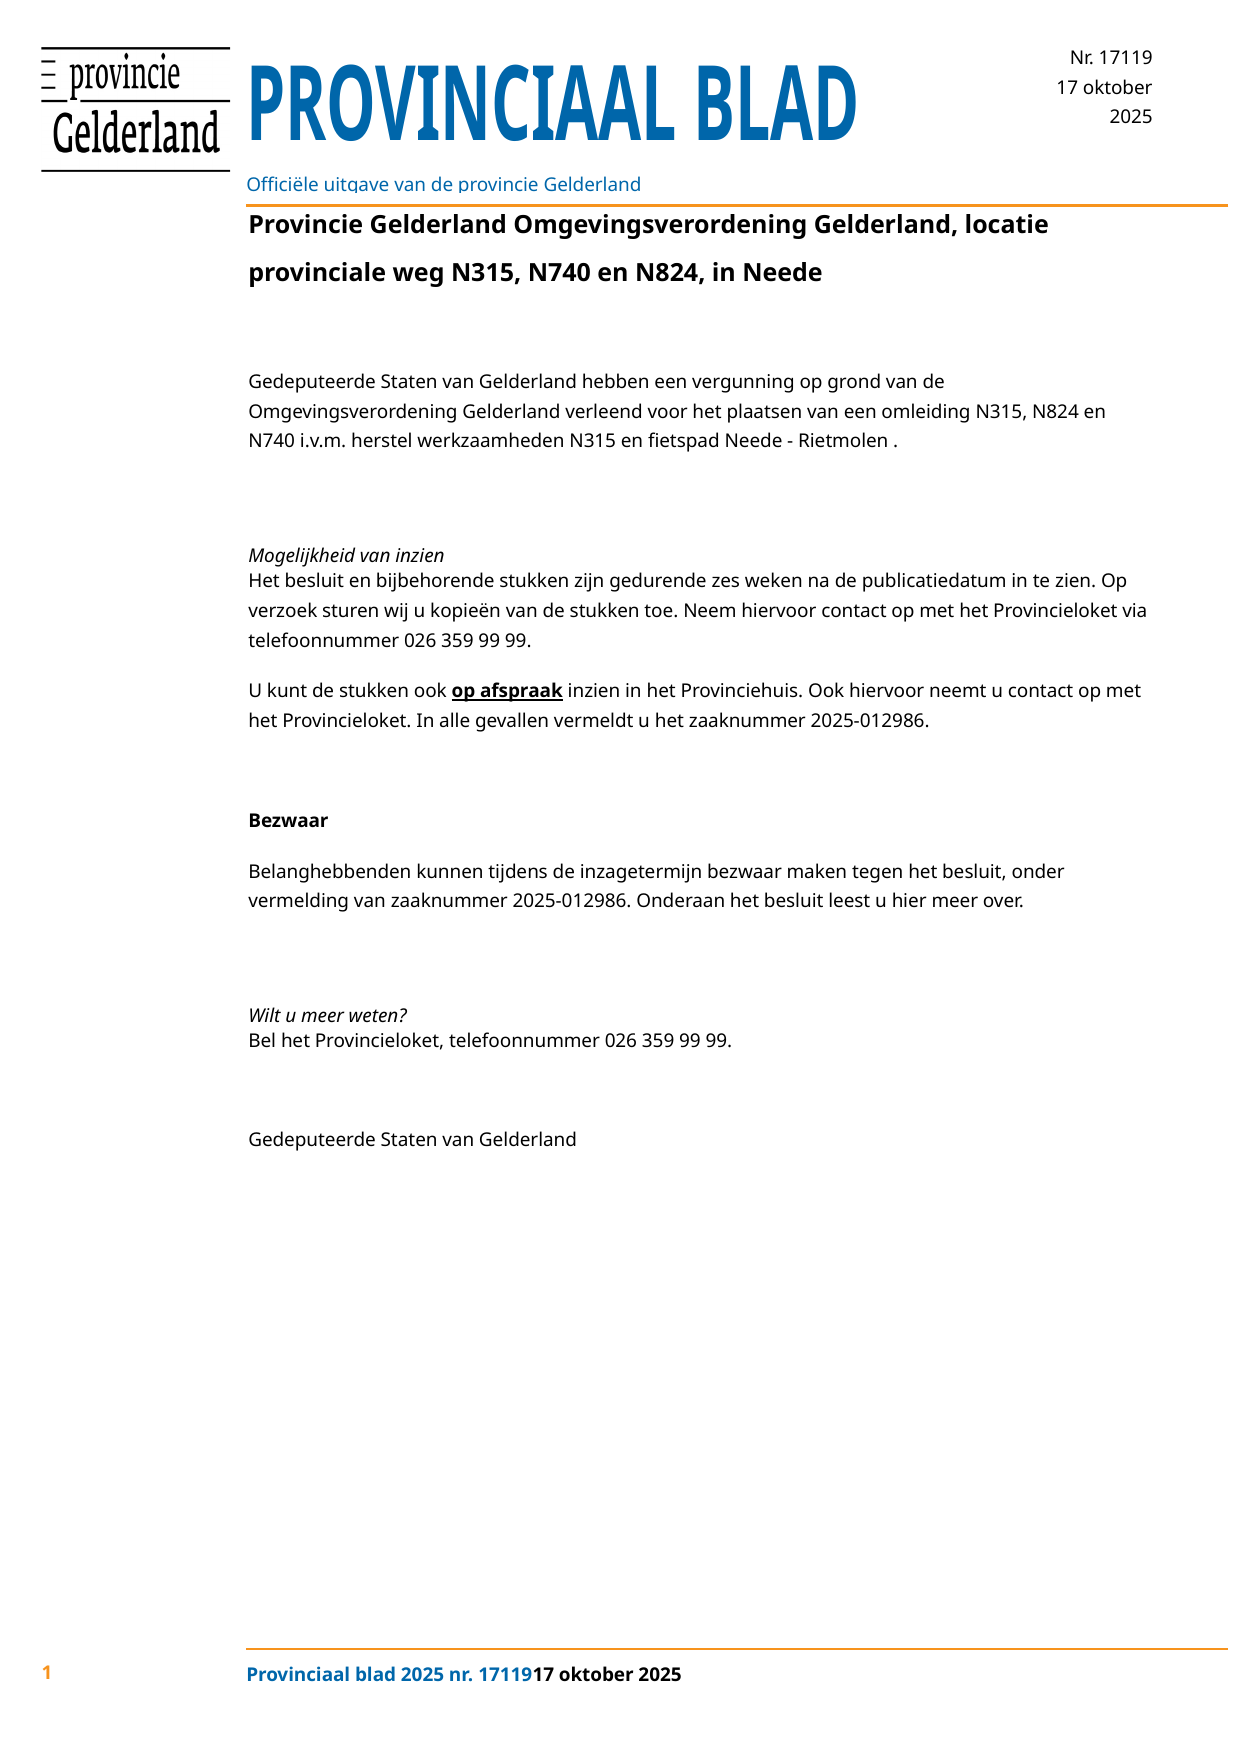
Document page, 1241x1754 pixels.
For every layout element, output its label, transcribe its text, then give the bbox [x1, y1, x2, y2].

picture [41, 47, 231, 172]
text Het besluit en bijbehorende stukken zijn gedurende zes weken na de publicatiedatum in te zien. Op verzoek sturen wij u kopieën van de stukken toe. Neem hiervoor contact op met het Provincieloket via telefoonnummer 026 359 99 99. [248, 568, 1152, 652]
text Belanghebbenden kunnen tijdens de inzagetermijn bezwaar maken tegen het besluit, onder vermelding van zaaknummer 2025-012986. Onderaan het besluit leest u hier meer over. [248, 858, 1152, 913]
text Wilt u meer weten? [248, 1002, 1152, 1028]
text Bezwaar [248, 808, 1152, 833]
text Gedeputeerde Staten van Gelderland [248, 1126, 1152, 1152]
text U kunt de stukken ook op afspraak inzien in het Provinciehuis. Ook hiervoor neemt u contact op met het Provincieloket. In alle gevallen vermeldt u het zaaknummer 2025-012986. [248, 677, 1152, 732]
text Provincie Gelderland Omgevingsverordening Gelderland, locatie provinciale weg N315, N740 en N824, in Neede [248, 207, 1152, 288]
text Gedeputeerde Staten van Gelderland hebben een vergunning op grond van de Omgevingsverordening Gelderland verleend voor het plaatsen van een omleiding N315, N824 en N740 i.v.m. herstel werkzaamheden N315 en fietspad Neede - Rietmolen . [248, 368, 1152, 453]
text Bel het Provincieloket, telefoonnummer 026 359 99 99. [248, 1028, 1152, 1053]
text Mogelijkheid van inzien [248, 542, 1152, 568]
